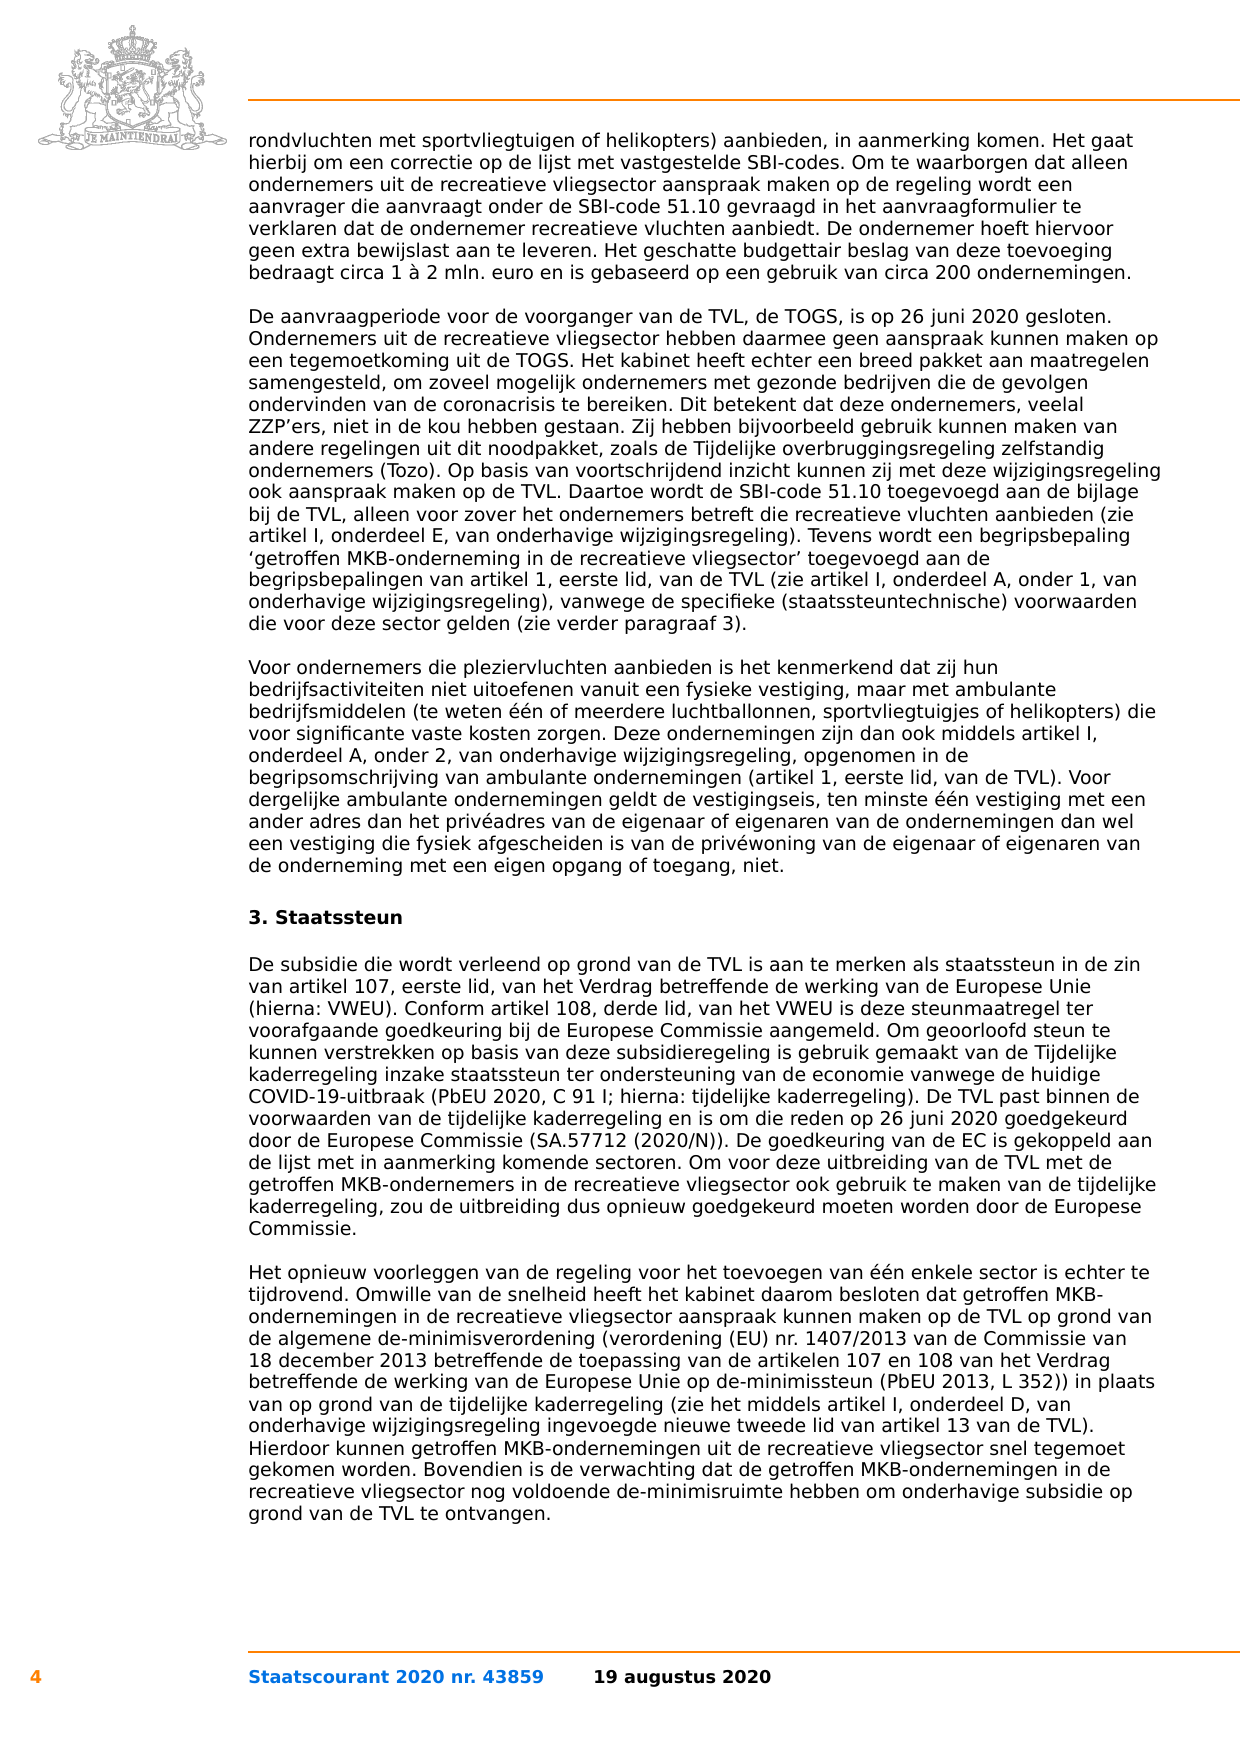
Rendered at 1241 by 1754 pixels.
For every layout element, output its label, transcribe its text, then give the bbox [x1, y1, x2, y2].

text Het opnieuw voorleggen van de regeling voor het toevoegen van één enkele sector is echter te tijdrovend. Omwille van de snelheid heeft het kabinet daarom besloten dat getroffen MKB-ondernemingen in de recreatieve vliegsector aanspraak kunnen maken op de TVL op grond van de algemene de-minimisverordening (verordening (EU) nr. 1407/2013 van de Commissie van 18 december 2013 betreffende de toepassing van de artikelen 107 en 108 van het Verdrag betreffende de werking van de Europese Unie op de-minimissteun (PbEU 2013, L 352)) in plaats van op grond van de tijdelijke kaderregeling (zie het middels artikel I, onderdeel D, van onderhavige wijzigingsregeling ingevoegde nieuwe tweede lid van artikel 13 van de TVL). Hierdoor kunnen getroffen MKB-ondernemingen uit de recreatieve vliegsector snel tegemoet gekomen worden. Bovendien is de verwachting dat de getroffen MKB-ondernemingen in de recreatieve vliegsector nog voldoende de-minimisruimte hebben om onderhavige subsidie op grond van de TVL te ontvangen. [248, 1262, 1163, 1525]
text Voor ondernemers die pleziervluchten aanbieden is het kenmerkend dat zij hun bedrijfsactiviteiten niet uitoefenen vanuit een fysieke vestiging, maar met ambulante bedrijfsmiddelen (te weten één of meerdere luchtballonnen, sportvliegtuigjes of helikopters) die voor significante vaste kosten zorgen. Deze ondernemingen zijn dan ook middels artikel I, onderdeel A, onder 2, van onderhavige wijzigingsregeling, opgenomen in de begripsomschrijving van ambulante ondernemingen (artikel 1, eerste lid, van de TVL). Voor dergelijke ambulante ondernemingen geldt de vestigingseis, ten minste één vestiging met een ander adres dan het privéadres van de eigenaar of eigenaren van de ondernemingen dan wel een vestiging die fysiek afgescheiden is van de privéwoning van de eigenaar of eigenaren van de onderneming met een eigen opgang of toegang, niet. [248, 657, 1163, 877]
picture [38, 25, 227, 150]
subtitle 3. Staatssteun [248, 907, 1163, 929]
text De aanvraagperiode voor de voorganger van de TVL, de TOGS, is op 26 juni 2020 gesloten. Ondernemers uit de recreatieve vliegsector hebben daarmee geen aanspraak kunnen maken op een tegemoetkoming uit de TOGS. Het kabinet heeft echter een breed pakket aan maatregelen samengesteld, om zoveel mogelijk ondernemers met gezonde bedrijven die de gevolgen ondervinden van de coronacrisis te bereiken. Dit betekent dat deze ondernemers, veelal ZZP’ers, niet in de kou hebben gestaan. Zij hebben bijvoorbeeld gebruik kunnen maken van andere regelingen uit dit noodpakket, zoals de Tijdelijke overbruggingsregeling zelfstandig ondernemers (Tozo). Op basis van voortschrijdend inzicht kunnen zij met deze wijzigingsregeling ook aanspraak maken op de TVL. Daartoe wordt de SBI-code 51.10 toegevoegd aan de bijlage bij de TVL, alleen voor zover het ondernemers betreft die recreatieve vluchten aanbieden (zie artikel I, onderdeel E, van onderhavige wijzigingsregeling). Tevens wordt een begripsbepaling ‘getroffen MKB-onderneming in de recreatieve vliegsector’ toegevoegd aan de begripsbepalingen van artikel 1, eerste lid, van de TVL (zie artikel I, onderdeel A, onder 1, van onderhavige wijzigingsregeling), vanwege de specifieke (staatssteuntechnische) voorwaarden die voor deze sector gelden (zie verder paragraaf 3). [248, 306, 1163, 635]
text De subsidie die wordt verleend op grond van de TVL is aan te merken als staatssteun in de zin van artikel 107, eerste lid, van het Verdrag betreffende de werking van de Europese Unie (hierna: VWEU). Conform artikel 108, derde lid, van het VWEU is deze steunmaatregel ter voorafgaande goedkeuring bij de Europese Commissie aangemeld. Om geoorloofd steun te kunnen verstrekken op basis van deze subsidieregeling is gebruik gemaakt van de Tijdelijke kaderregeling inzake staatssteun ter ondersteuning van de economie vanwege de huidige COVID-19-uitbraak (PbEU 2020, C 91 I; hierna: tijdelijke kaderregeling). De TVL past binnen de voorwaarden van de tijdelijke kaderregeling en is om die reden op 26 juni 2020 goedgekeurd door de Europese Commissie (SA.57712 (2020/N)). De goedkeuring van de EC is gekoppeld aan de lijst met in aanmerking komende sectoren. Om voor deze uitbreiding van de TVL met de getroffen MKB-ondernemers in de recreatieve vliegsector ook gebruik te maken van de tijdelijke kaderregeling, zou de uitbreiding dus opnieuw goedgekeurd moeten worden door de Europese Commissie. [248, 954, 1163, 1240]
text rondvluchten met sportvliegtuigen of helikopters) aanbieden, in aanmerking komen. Het gaat hierbij om een correctie op de lijst met vastgestelde SBI-codes. Om te waarborgen dat alleen ondernemers uit de recreatieve vliegsector aanspraak maken op de regeling wordt een aanvrager die aanvraagt onder de SBI-code 51.10 gevraagd in het aanvraagformulier te verklaren dat de ondernemer recreatieve vluchten aanbiedt. De ondernemer hoeft hiervoor geen extra bewijslast aan te leveren. Het geschatte budgettair beslag van deze toevoeging bedraagt circa 1 à 2 mln. euro en is gebaseerd op een gebruik van circa 200 ondernemingen. [248, 130, 1163, 284]
